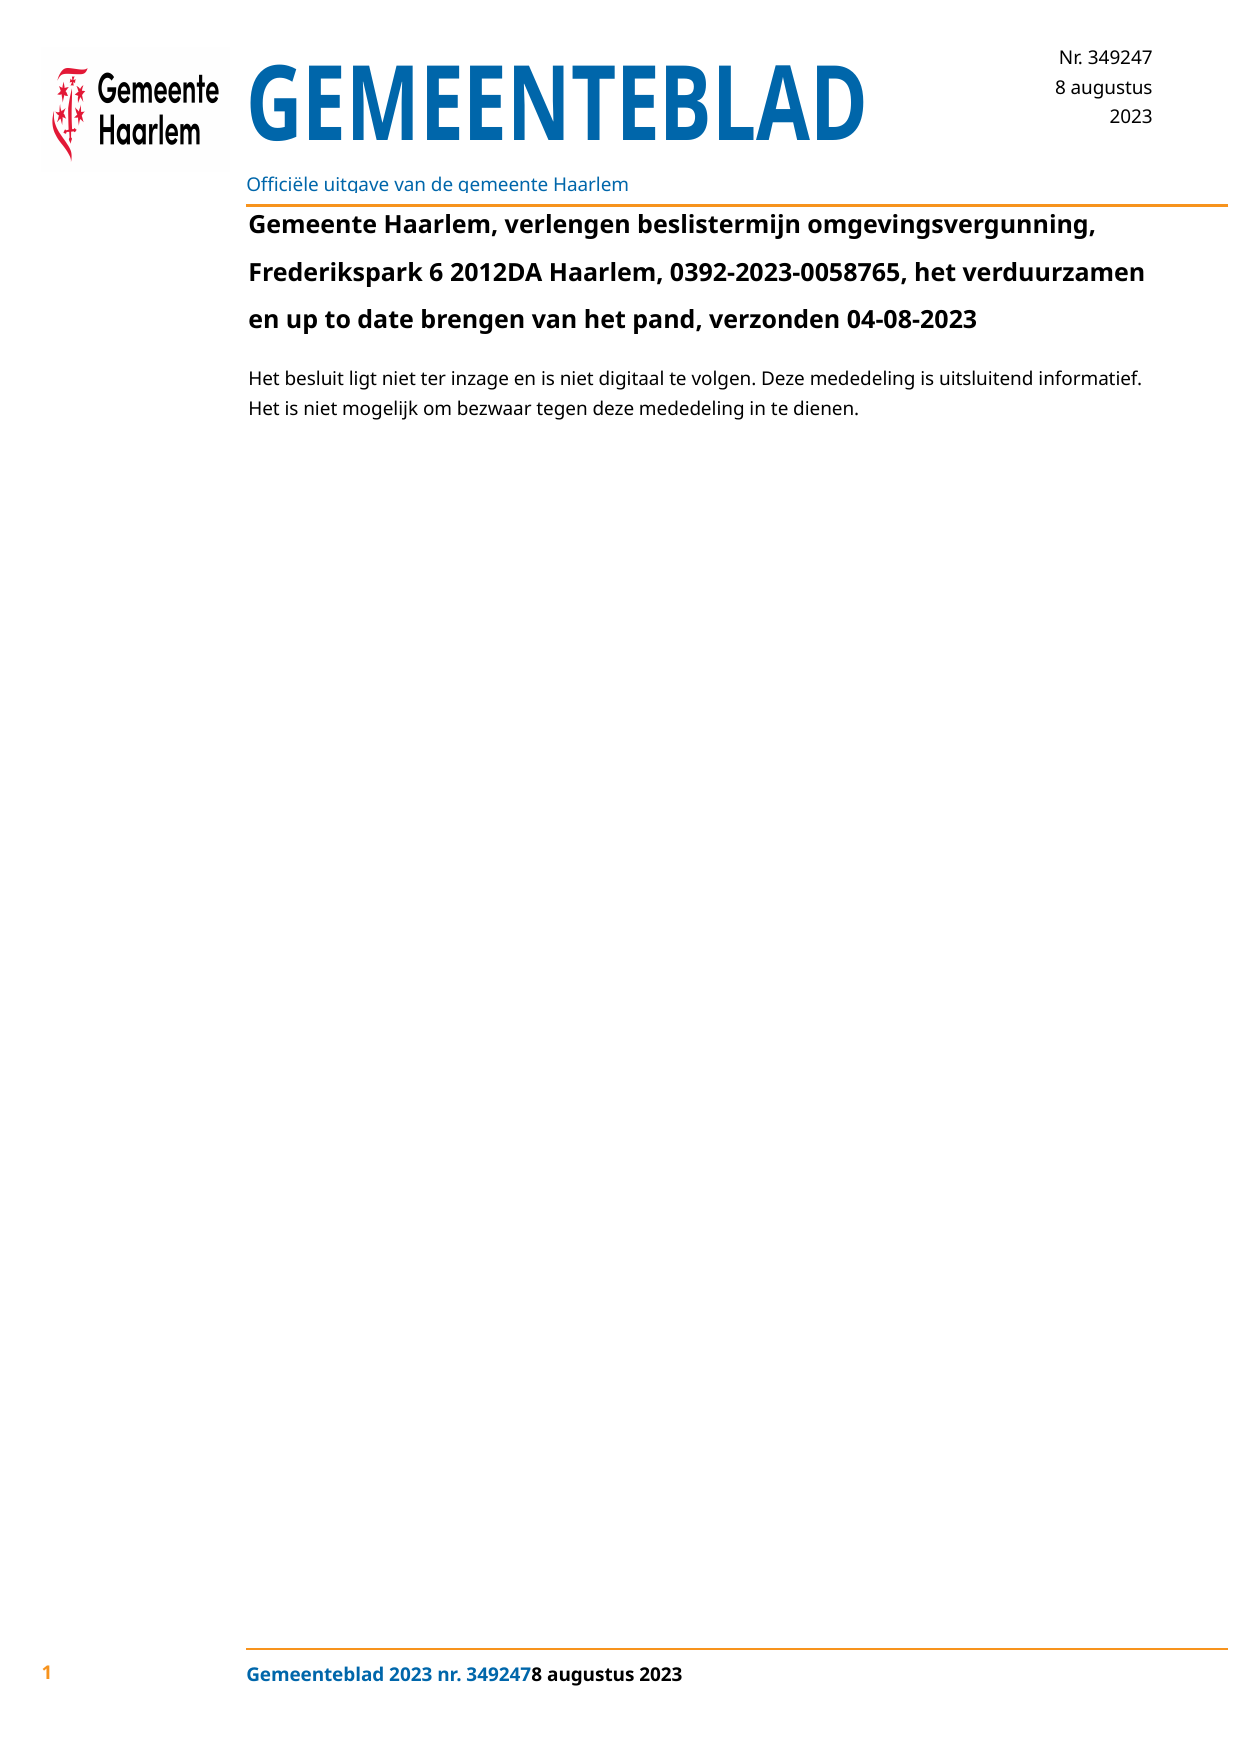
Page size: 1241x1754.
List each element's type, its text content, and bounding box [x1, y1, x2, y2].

picture [41, 47, 231, 172]
text Gemeente Haarlem, verlengen beslistermijn omgevingsvergunning, Frederikspark 6 2012DA Haarlem, 0392-2023-0058765, het verduurzamen en up to date brengen van het pand, verzonden 04-08-2023 [248, 207, 1152, 336]
text Het besluit ligt niet ter inzage en is niet digitaal te volgen. Deze mededeling is uitsluitend informatief. Het is niet mogelijk om bezwaar tegen deze mededeling in te dienen. [248, 366, 1152, 421]
